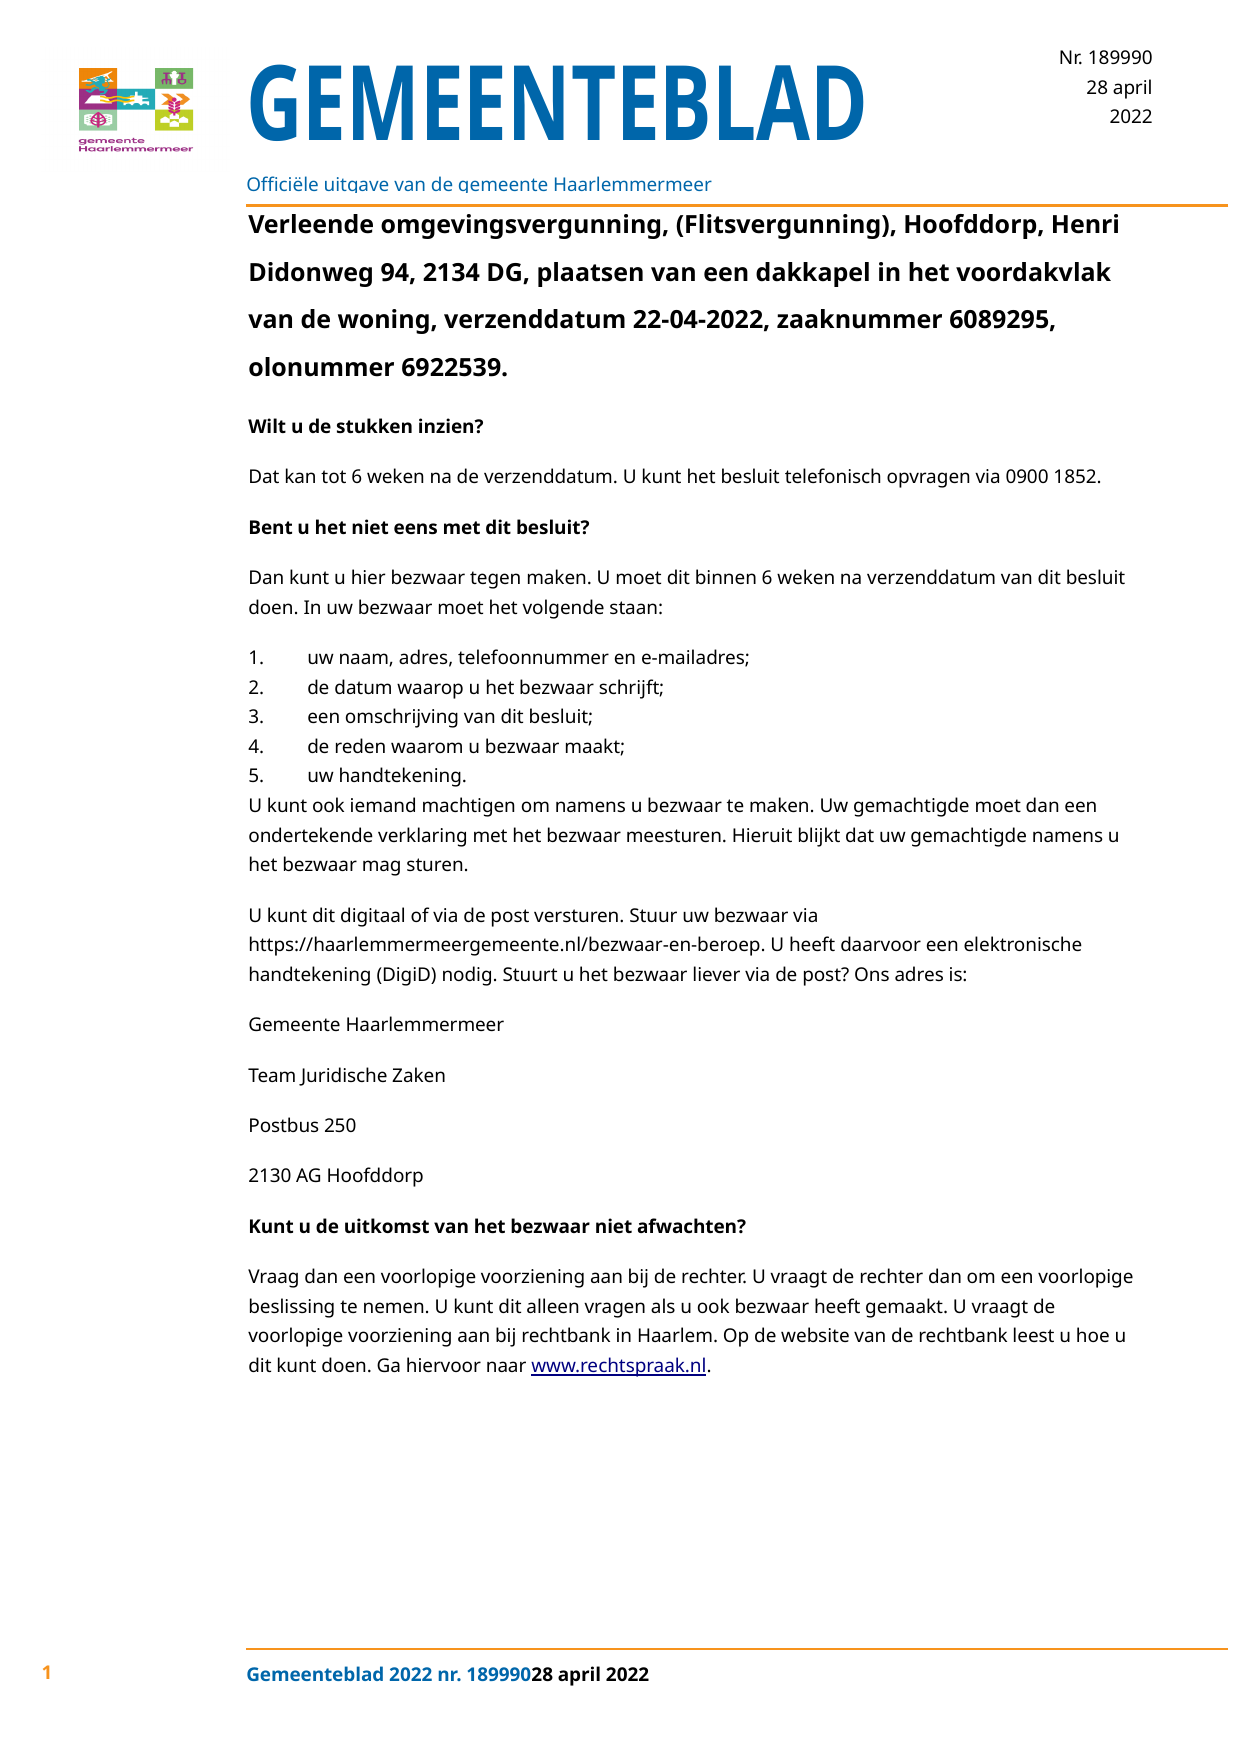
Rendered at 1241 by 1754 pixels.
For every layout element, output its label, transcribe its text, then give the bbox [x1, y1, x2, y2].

list uw handtekening. [248, 763, 1152, 788]
text Kunt u de uitkomst van het bezwaar niet afwachten? [248, 1213, 1152, 1239]
text 2130 AG Hoofddorp [248, 1163, 1152, 1188]
text Gemeente Haarlemmermeer [248, 1011, 1152, 1037]
picture [41, 47, 231, 172]
list uw naam, adres, telefoonnummer en e-mailadres; [248, 644, 1152, 670]
list een omschrijving van dit besluit; [248, 703, 1152, 729]
text Wilt u de stukken inzien? [248, 413, 1152, 439]
text U kunt ook iemand machtigen om namens u bezwaar te maken. Uw gemachtigde moet dan een ondertekende verklaring met het bezwaar meesturen. Hieruit blijkt dat uw gemachtigde namens u het bezwaar mag sturen. [248, 792, 1152, 877]
text Postbus 250 [248, 1112, 1152, 1138]
text Dan kunt u hier bezwaar tegen maken. U moet dit binnen 6 weken na verzenddatum van dit besluit doen. In uw bezwaar moet het volgende staan: [248, 564, 1152, 620]
text Team Juridische Zaken [248, 1062, 1152, 1088]
text Dat kan tot 6 weken na de verzenddatum. U kunt het besluit telefonisch opvragen via 0900 1852. [248, 463, 1152, 489]
text Vraag dan een voorlopige voorziening aan bij de rechter. U vraagt de rechter dan om een voorlopige beslissing te nemen. U kunt dit alleen vragen als u ook bezwaar heeft gemaakt. U vraagt de voorlopige voorziening aan bij rechtbank in Haarlem. Op de website van de rechtbank leest u hoe u dit kunt doen. Ga hiervoor naar www.rechtspraak.nl. [248, 1263, 1152, 1378]
text U kunt dit digitaal of via de post versturen. Stuur uw bezwaar via https://haarlemmermeergemeente.nl/bezwaar-en-beroep. U heeft daarvoor een elektronische handtekening (DigiD) nodig. Stuurt u het bezwaar liever via de post? Ons adres is: [248, 902, 1152, 987]
list de datum waarop u het bezwaar schrijft; [248, 674, 1152, 700]
text Verleende omgevingsvergunning, (Flitsvergunning), Hoofddorp, Henri Didonweg 94, 2134 DG, plaatsen van een dakkapel in het voordakvlak van de woning, verzenddatum 22-04-2022, zaaknummer 6089295, olonummer 6922539. [248, 207, 1152, 384]
text Bent u het niet eens met dit besluit? [248, 514, 1152, 540]
list de reden waarom u bezwaar maakt; [248, 733, 1152, 759]
